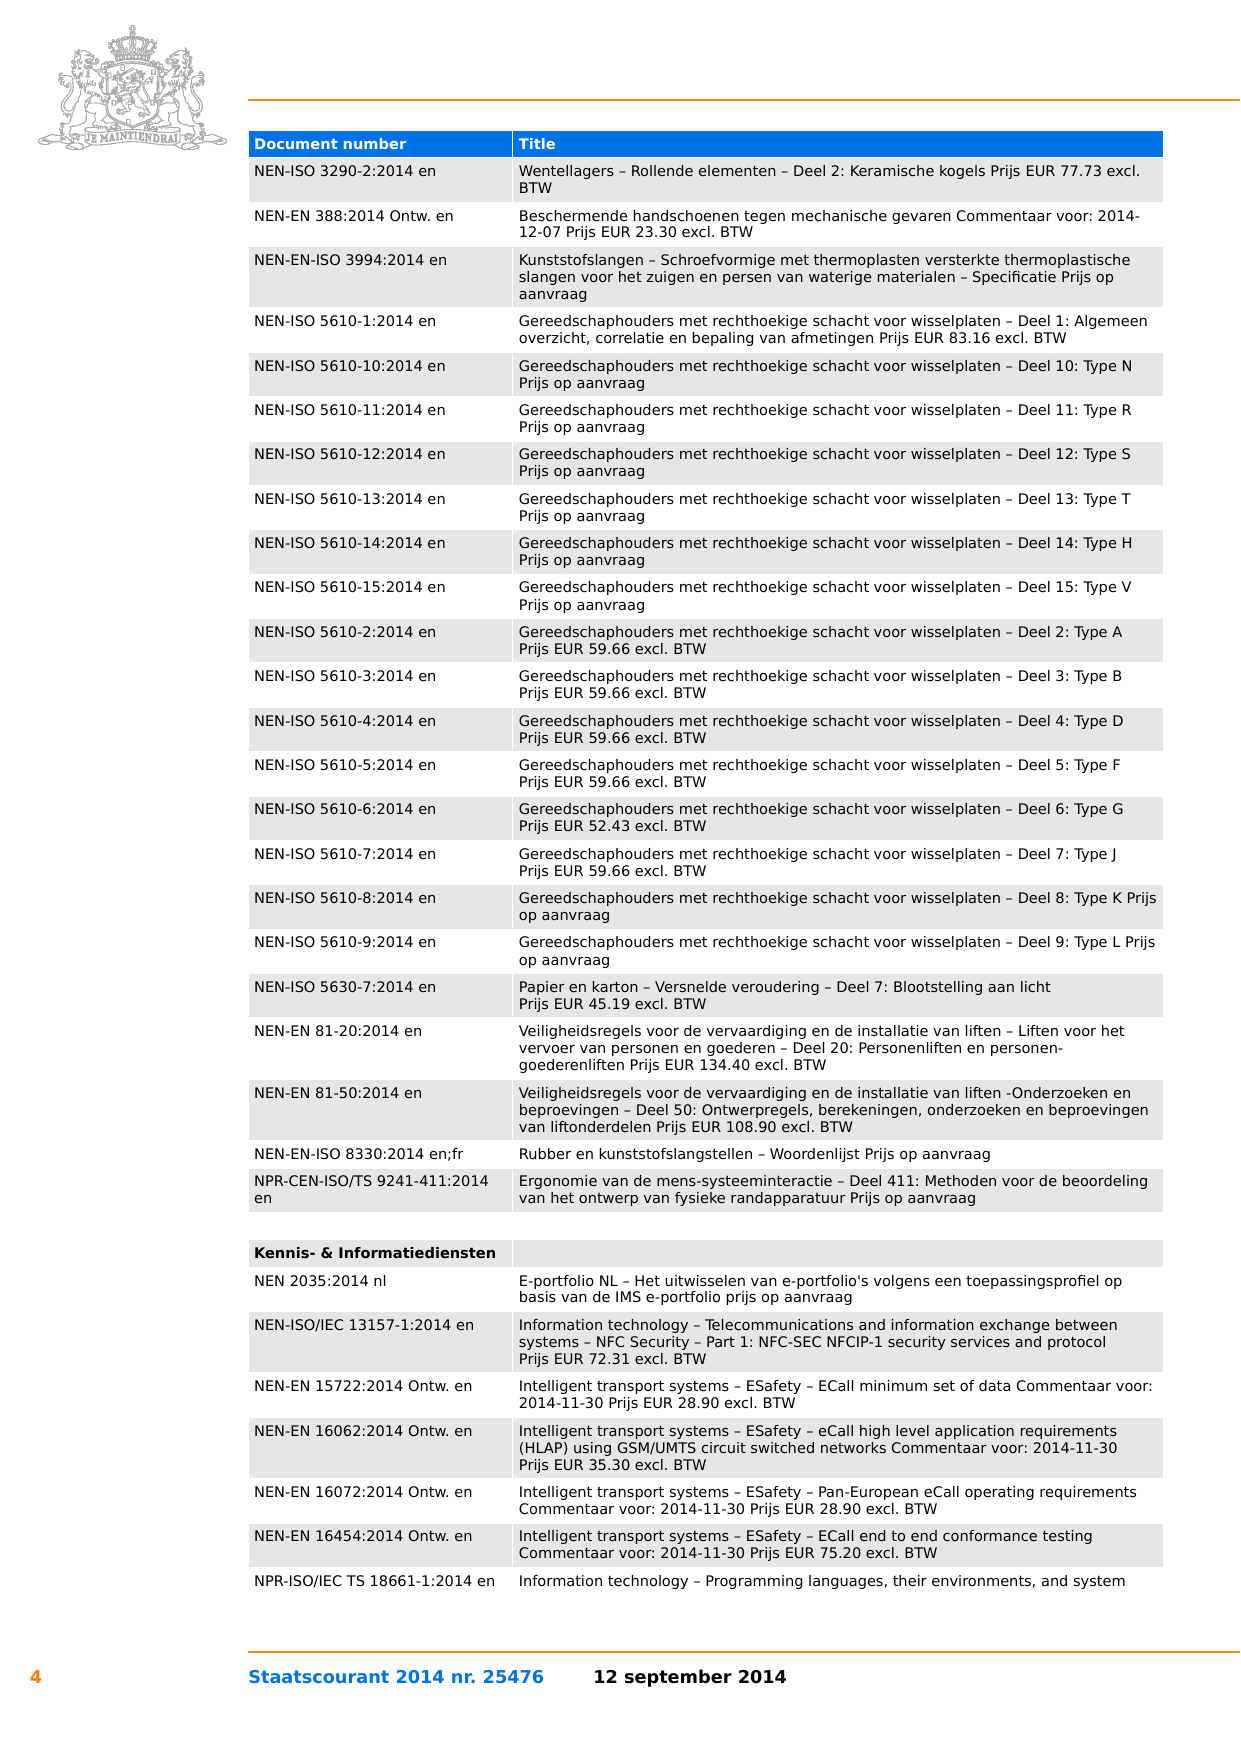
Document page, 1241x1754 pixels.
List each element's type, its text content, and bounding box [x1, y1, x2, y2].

table_cell NEN-ISO 5610-2:2014 en [249, 619, 512, 662]
table_cell NEN-EN 16062:2014 Ontw. en [249, 1418, 512, 1478]
table_cell NEN-EN 16072:2014 Ontw. en [249, 1479, 512, 1522]
table_cell Gereedschaphouders met rechthoekige schacht voor wisselplaten – Deel 2: Type A Prijs EUR 59.66 excl. BTW [513, 619, 1163, 662]
table_cell Intelligent transport systems – ESafety – eCall high level application requirements (HLAP) using GSM/UMTS circuit switched networks Commentaar voor: 2014-11-30 Prijs EUR 35.30 excl. BTW [513, 1418, 1163, 1478]
table_cell NEN-ISO 5610-13:2014 en [249, 486, 512, 529]
table_cell Gereedschaphouders met rechthoekige schacht voor wisselplaten – Deel 3: Type B Prijs EUR 59.66 excl. BTW [513, 664, 1163, 707]
table_cell NEN-ISO/IEC 13157-1:2014 en [249, 1312, 512, 1372]
table_cell NPR-CEN-ISO/TS 9241-411:2014 en [249, 1169, 512, 1212]
table_cell [249, 1213, 512, 1239]
table_cell NEN-EN 15722:2014 Ontw. en [249, 1374, 512, 1417]
table_cell Papier en karton – Versnelde veroudering – Deel 7: Blootstelling aan licht Prijs EUR 45.19 excl. BTW [513, 974, 1163, 1017]
table_cell Gereedschaphouders met rechthoekige schacht voor wisselplaten – Deel 4: Type D Prijs EUR 59.66 excl. BTW [513, 708, 1163, 751]
table_cell Gereedschaphouders met rechthoekige schacht voor wisselplaten – Deel 11: Type R Prijs op aanvraag [513, 397, 1163, 441]
table_cell NEN-ISO 5610-14:2014 en [249, 530, 512, 574]
table_cell Intelligent transport systems – ESafety – ECall end to end conformance testing Commentaar voor: 2014-11-30 Prijs EUR 75.20 excl. BTW [513, 1524, 1163, 1567]
picture [38, 25, 227, 150]
table_cell NEN-ISO 5610-7:2014 en [249, 841, 512, 884]
table_cell Gereedschaphouders met rechthoekige schacht voor wisselplaten – Deel 12: Type S Prijs op aanvraag [513, 442, 1163, 485]
table_cell NEN-ISO 5610-5:2014 en [249, 752, 512, 796]
table_cell Beschermende handschoenen tegen mechanische gevaren Commentaar voor: 2014-12-07 Prijs EUR 23.30 excl. BTW [513, 203, 1163, 246]
table_cell NEN-ISO 5610-4:2014 en [249, 708, 512, 751]
table_cell Information technology – Telecommunications and information exchange between systems – NFC Security – Part 1: NFC-SEC NFCIP-1 security services and protocol Prijs EUR 72.31 excl. BTW [513, 1312, 1163, 1372]
table_cell Information technology – Programming languages, their environments, and system [513, 1568, 1163, 1594]
table_cell NPR-ISO/IEC TS 18661-1:2014 en [249, 1568, 512, 1594]
table_cell NEN-ISO 5610-11:2014 en [249, 397, 512, 441]
table_cell E-portfolio NL – Het uitwisselen van e-portfolio's volgens een toepassingsprofiel op basis van de IMS e-portfolio prijs op aanvraag [513, 1268, 1163, 1311]
table_cell Intelligent transport systems – ESafety – Pan-European eCall operating requirements Commentaar voor: 2014-11-30 Prijs EUR 28.90 excl. BTW [513, 1479, 1163, 1522]
table_cell NEN-EN 388:2014 Ontw. en [249, 203, 512, 246]
table_cell NEN-ISO 5630-7:2014 en [249, 974, 512, 1017]
table_cell NEN-ISO 5610-8:2014 en [249, 885, 512, 929]
table_cell Veiligheidsregels voor de vervaardiging en de installatie van liften – Liften voor het vervoer van personen en goederen – Deel 20: Personenliften en personen-goederenliften Prijs EUR 134.40 excl. BTW [513, 1019, 1163, 1079]
table_cell Gereedschaphouders met rechthoekige schacht voor wisselplaten – Deel 15: Type V Prijs op aanvraag [513, 575, 1163, 618]
table_cell NEN-EN-ISO 3994:2014 en [249, 247, 512, 307]
table_cell Ergonomie van de mens-systeeminteractie – Deel 411: Methoden voor de beoordeling van het ontwerp van fysieke randapparatuur Prijs op aanvraag [513, 1169, 1163, 1212]
table_cell Gereedschaphouders met rechthoekige schacht voor wisselplaten – Deel 7: Type J Prijs EUR 59.66 excl. BTW [513, 841, 1163, 884]
table_cell NEN-ISO 5610-9:2014 en [249, 930, 512, 973]
table_header Document number [249, 131, 512, 157]
table_cell NEN-ISO 5610-3:2014 en [249, 664, 512, 707]
table_cell Wentellagers – Rollende elementen – Deel 2: Keramische kogels Prijs EUR 77.73 excl. BTW [513, 158, 1163, 202]
table_cell Veiligheidsregels voor de vervaardiging en de installatie van liften -Onderzoeken en beproevingen – Deel 50: Ontwerpregels, berekeningen, onderzoeken en beproevingen van liftonderdelen Prijs EUR 108.90 excl. BTW [513, 1080, 1163, 1140]
table_cell NEN-ISO 5610-10:2014 en [249, 353, 512, 396]
table_cell [513, 1240, 1163, 1267]
table_cell Gereedschaphouders met rechthoekige schacht voor wisselplaten – Deel 5: Type F Prijs EUR 59.66 excl. BTW [513, 752, 1163, 796]
table_cell [513, 1213, 1163, 1239]
table_cell Kennis- & Informatiediensten [249, 1240, 512, 1267]
table_cell Gereedschaphouders met rechthoekige schacht voor wisselplaten – Deel 9: Type L Prijs op aanvraag [513, 930, 1163, 973]
table_cell Gereedschaphouders met rechthoekige schacht voor wisselplaten – Deel 1: Algemeen overzicht, correlatie en bepaling van afmetingen Prijs EUR 83.16 excl. BTW [513, 309, 1163, 352]
table_header Title [513, 131, 1163, 157]
table_cell NEN-ISO 5610-12:2014 en [249, 442, 512, 485]
table_cell NEN-ISO 5610-15:2014 en [249, 575, 512, 618]
table_cell Gereedschaphouders met rechthoekige schacht voor wisselplaten – Deel 8: Type K Prijs op aanvraag [513, 885, 1163, 929]
table_cell Kunststofslangen – Schroefvormige met thermoplasten versterkte thermoplastische slangen voor het zuigen en persen van waterige materialen – Specificatie Prijs op aanvraag [513, 247, 1163, 307]
table_cell NEN 2035:2014 nl [249, 1268, 512, 1311]
table_cell Gereedschaphouders met rechthoekige schacht voor wisselplaten – Deel 6: Type G Prijs EUR 52.43 excl. BTW [513, 797, 1163, 840]
table_cell NEN-ISO 5610-6:2014 en [249, 797, 512, 840]
table_cell Gereedschaphouders met rechthoekige schacht voor wisselplaten – Deel 14: Type H Prijs op aanvraag [513, 530, 1163, 574]
table_cell NEN-ISO 5610-1:2014 en [249, 309, 512, 352]
table_cell Intelligent transport systems – ESafety – ECall minimum set of data Commentaar voor: 2014-11-30 Prijs EUR 28.90 excl. BTW [513, 1374, 1163, 1417]
table_cell Rubber en kunststofslangstellen – Woordenlijst Prijs op aanvraag [513, 1141, 1163, 1167]
table_cell NEN-EN 81-20:2014 en [249, 1019, 512, 1079]
table_cell Gereedschaphouders met rechthoekige schacht voor wisselplaten – Deel 10: Type N Prijs op aanvraag [513, 353, 1163, 396]
table_cell Gereedschaphouders met rechthoekige schacht voor wisselplaten – Deel 13: Type T Prijs op aanvraag [513, 486, 1163, 529]
table_cell NEN-EN-ISO 8330:2014 en;fr [249, 1141, 512, 1167]
table_cell NEN-ISO 3290-2:2014 en [249, 158, 512, 202]
table_cell NEN-EN 81-50:2014 en [249, 1080, 512, 1140]
table_cell NEN-EN 16454:2014 Ontw. en [249, 1524, 512, 1567]
